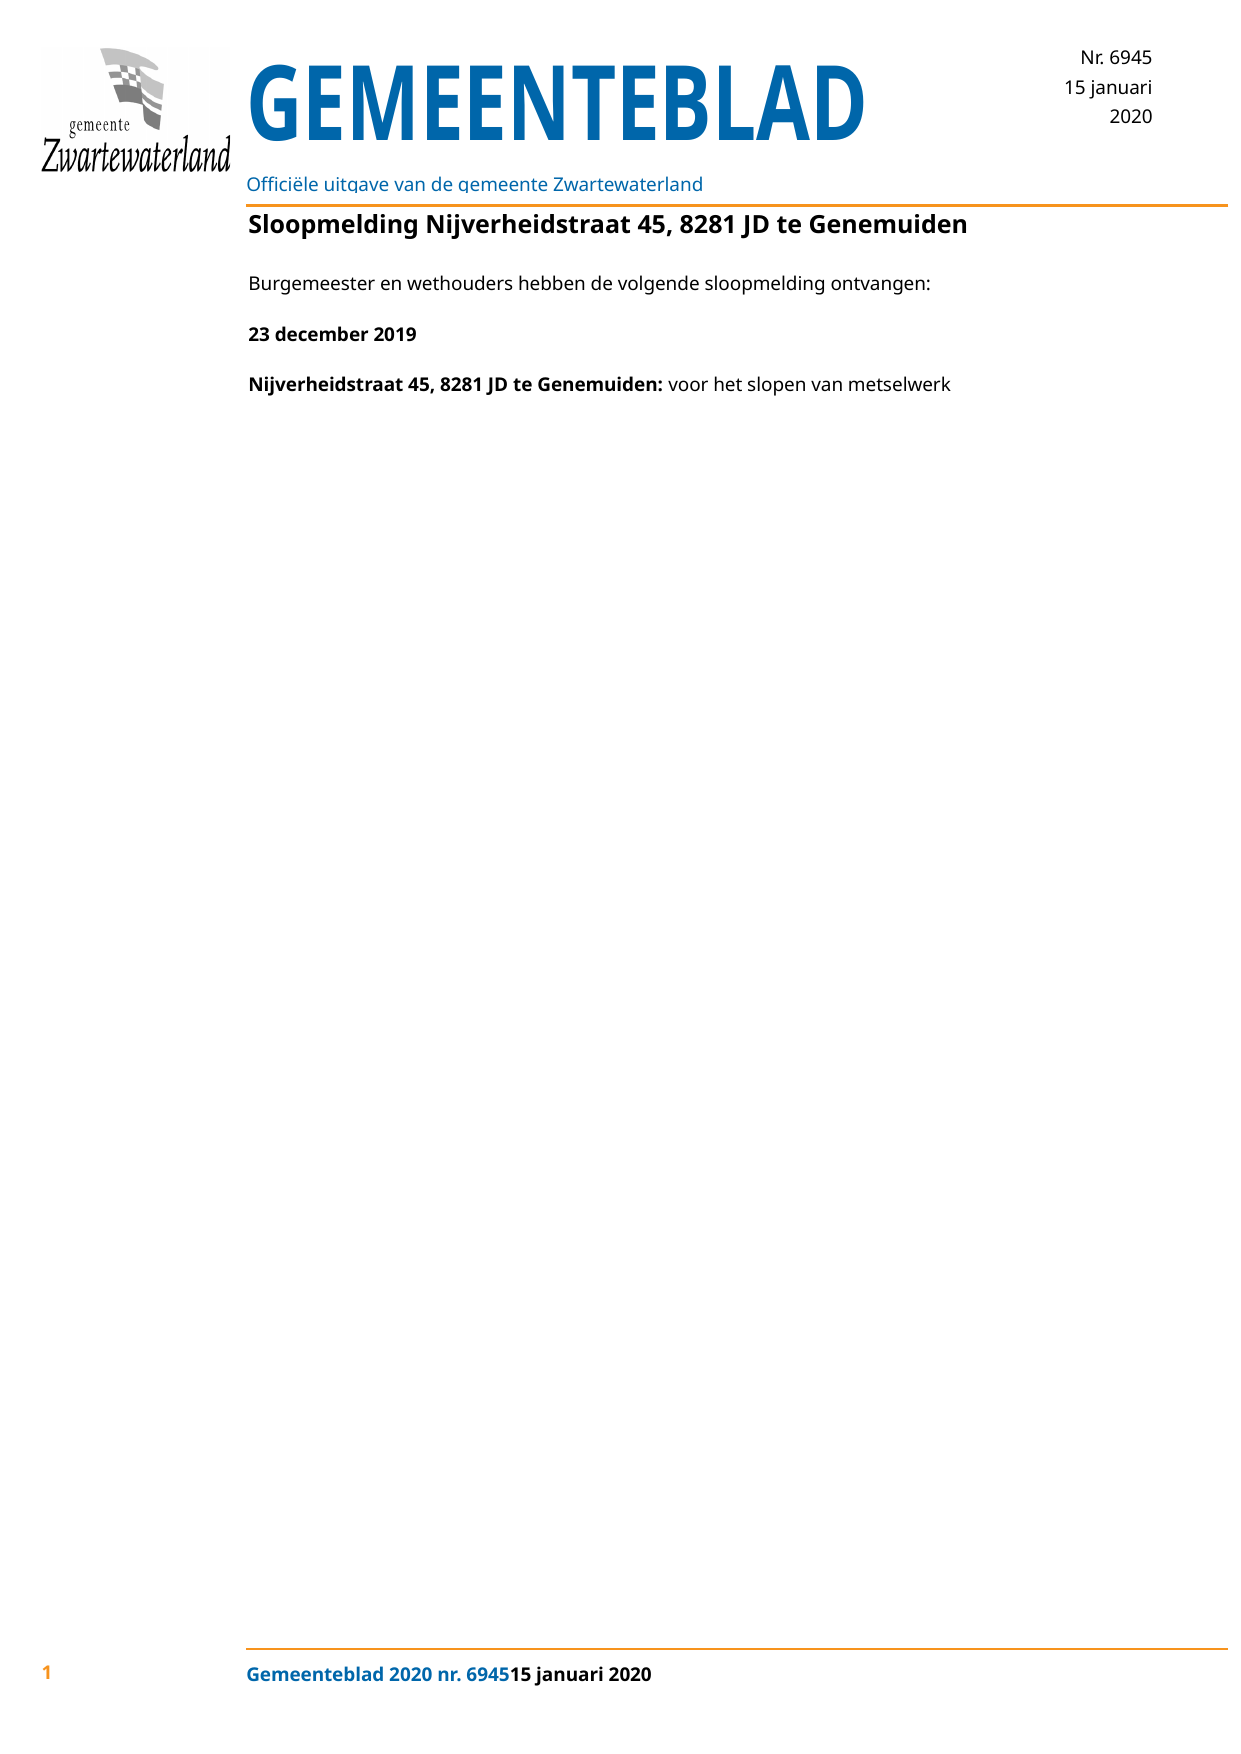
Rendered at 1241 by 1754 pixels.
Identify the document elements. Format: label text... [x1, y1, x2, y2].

text 23 december 2019 [248, 321, 1152, 346]
text Sloopmelding Nijverheidstraat 45, 8281 JD te Genemuiden [248, 207, 1152, 241]
text Burgemeester en wethouders hebben de volgende sloopmelding ontvangen: [248, 270, 1152, 296]
text Nijverheidstraat 45, 8281 JD te Genemuiden: voor het slopen van metselwerk [248, 371, 1152, 397]
picture [41, 47, 231, 172]
